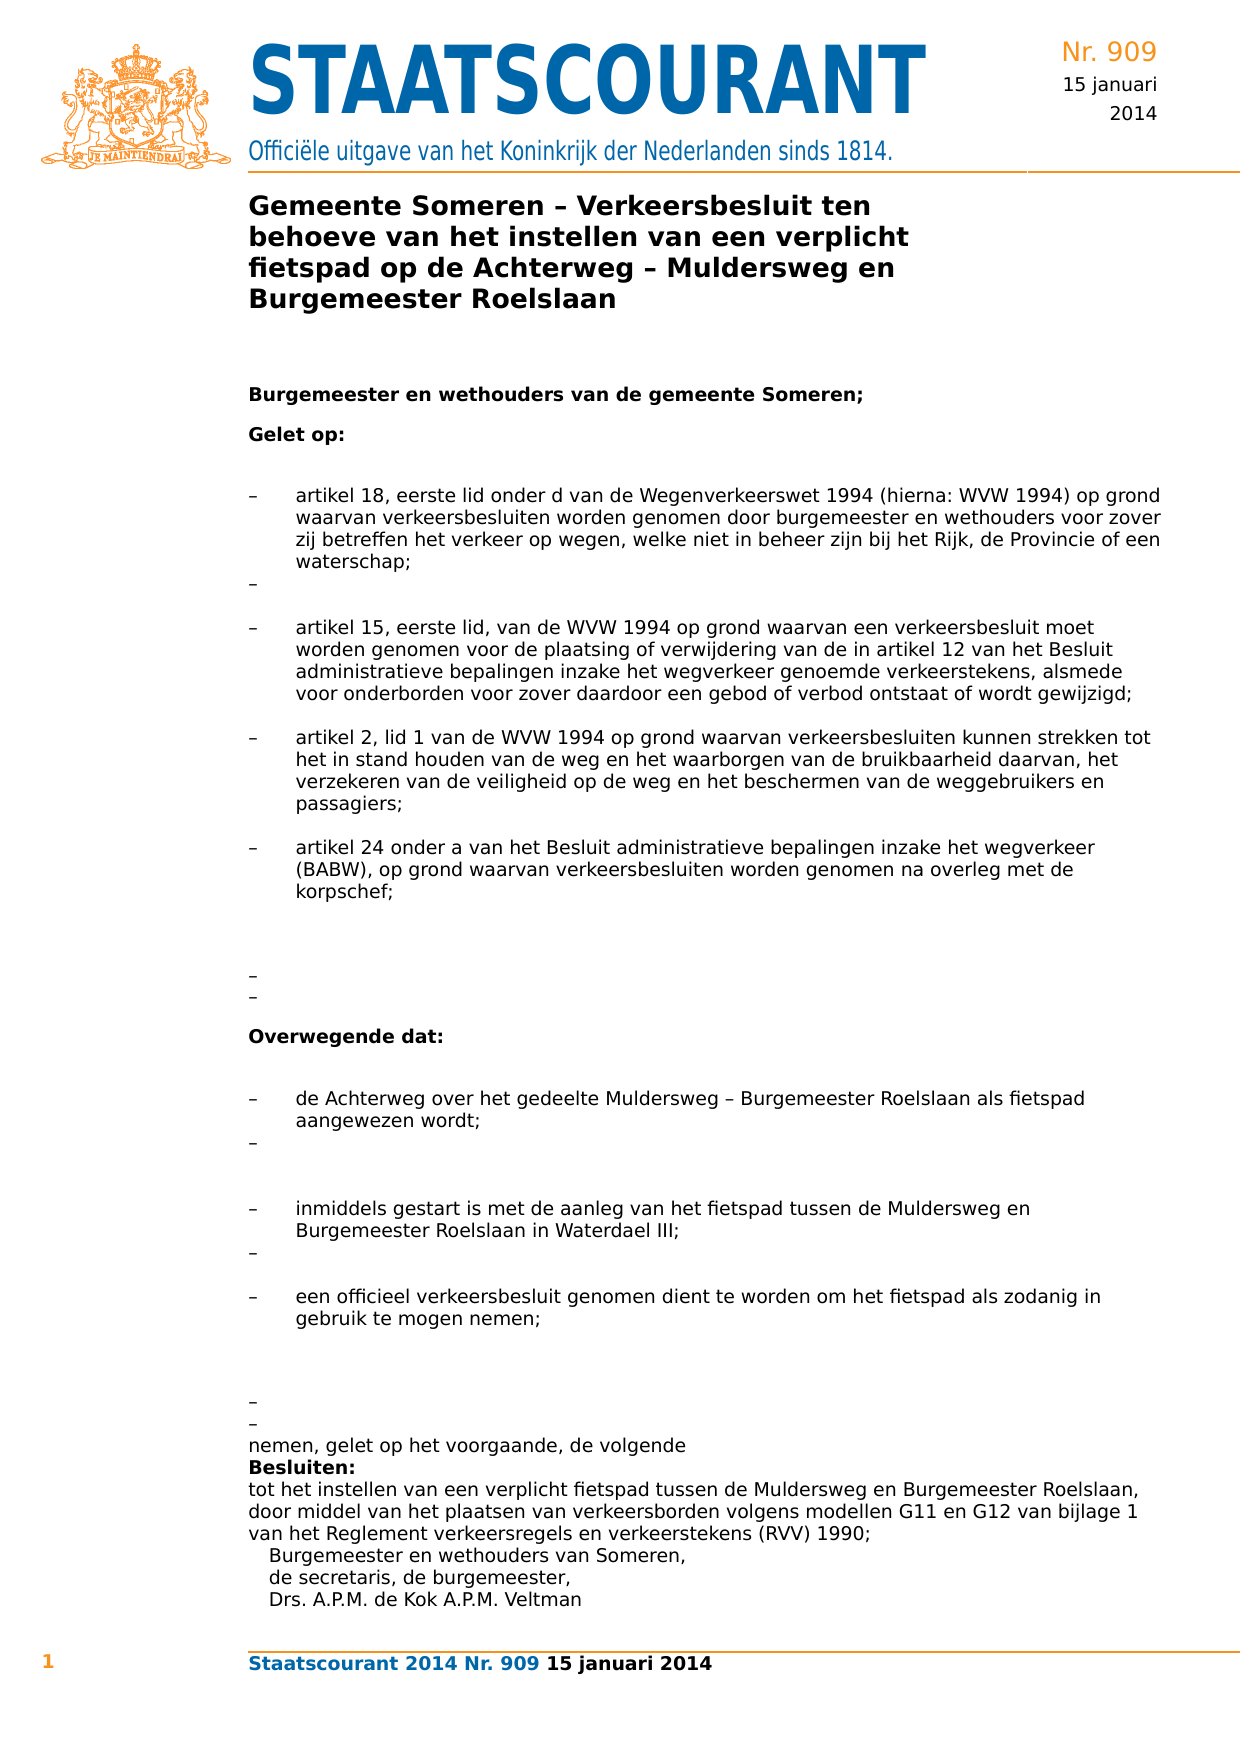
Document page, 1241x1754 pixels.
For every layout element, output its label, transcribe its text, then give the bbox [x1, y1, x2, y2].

text Besluiten: [248, 1457, 1163, 1479]
text tot het instellen van een verplicht fietspad tussen de Muldersweg en Burgemeester Roelslaan, door middel van het plaatsen van verkeersborden volgens modellen G11 en G12 van bijlage 1 van het Reglement verkeersregels en verkeerstekens (RVV) 1990; [248, 1479, 1163, 1545]
subtitle Overwegende dat: [248, 1026, 1163, 1048]
list artikel 24 onder a van het Besluit administratieve bepalingen inzake het wegverkeer (BABW), op grond waarvan verkeersbesluiten worden genomen na overleg met de korpschef; [248, 837, 1163, 903]
list artikel 2, lid 1 van de WVW 1994 op grond waarvan verkeersbesluiten kunnen strekken tot het in stand houden van de weg en het waarborgen van de bruikbaarheid daarvan, het verzekeren van de veiligheid op de weg en het beschermen van de weggebruikers en passagiers; [248, 727, 1163, 815]
list artikel 18, eerste lid onder d van de Wegenverkeerswet 1994 (hierna: WVW 1994) op grond waarvan verkeersbesluiten worden genomen door burgemeester en wethouders voor zover zij betreffen het verkeer op wegen, welke niet in beheer zijn bij het Rijk, de Provincie of een waterschap; [248, 485, 1163, 573]
text de secretaris, de burgemeester, [248, 1567, 1163, 1589]
text Burgemeester en wethouders van Someren, [248, 1545, 1163, 1567]
list een officieel verkeersbesluit genomen dient te worden om het fietspad als zodanig in gebruik te mogen nemen; [248, 1286, 1163, 1329]
subtitle Gelet op: [248, 423, 1163, 446]
list de Achterweg over het gedeelte Muldersweg – Burgemeester Roelslaan als fietspad aangewezen wordt; [248, 1088, 1163, 1132]
picture [927, 190, 1164, 427]
subtitle Gemeente Someren – Verkeersbesluit ten behoeve van het instellen van een verplicht fietspad op de Achterweg – Muldersweg en Burgemeester Roelslaan [248, 191, 927, 315]
list artikel 15, eerste lid, van de WVW 1994 op grond waarvan een verkeersbesluit moet worden genomen voor de plaatsing of verwijdering van de in artikel 12 van het Besluit administratieve bepalingen inzake het wegverkeer genoemde verkeerstekens, alsmede voor onderborden voor zover daardoor een gebod of verbod ontstaat of wordt gewijzigd; [248, 617, 1163, 705]
picture [41, 44, 231, 169]
subtitle Burgemeester en wethouders van de gemeente Someren; [248, 384, 927, 406]
list inmiddels gestart is met de aanleg van het fietspad tussen de Muldersweg en Burgemeester Roelslaan in Waterdael III; [248, 1198, 1163, 1242]
text nemen, gelet op het voorgaande, de volgende [248, 1435, 1163, 1457]
text Drs. A.P.M. de Kok A.P.M. Veltman [248, 1589, 1163, 1611]
